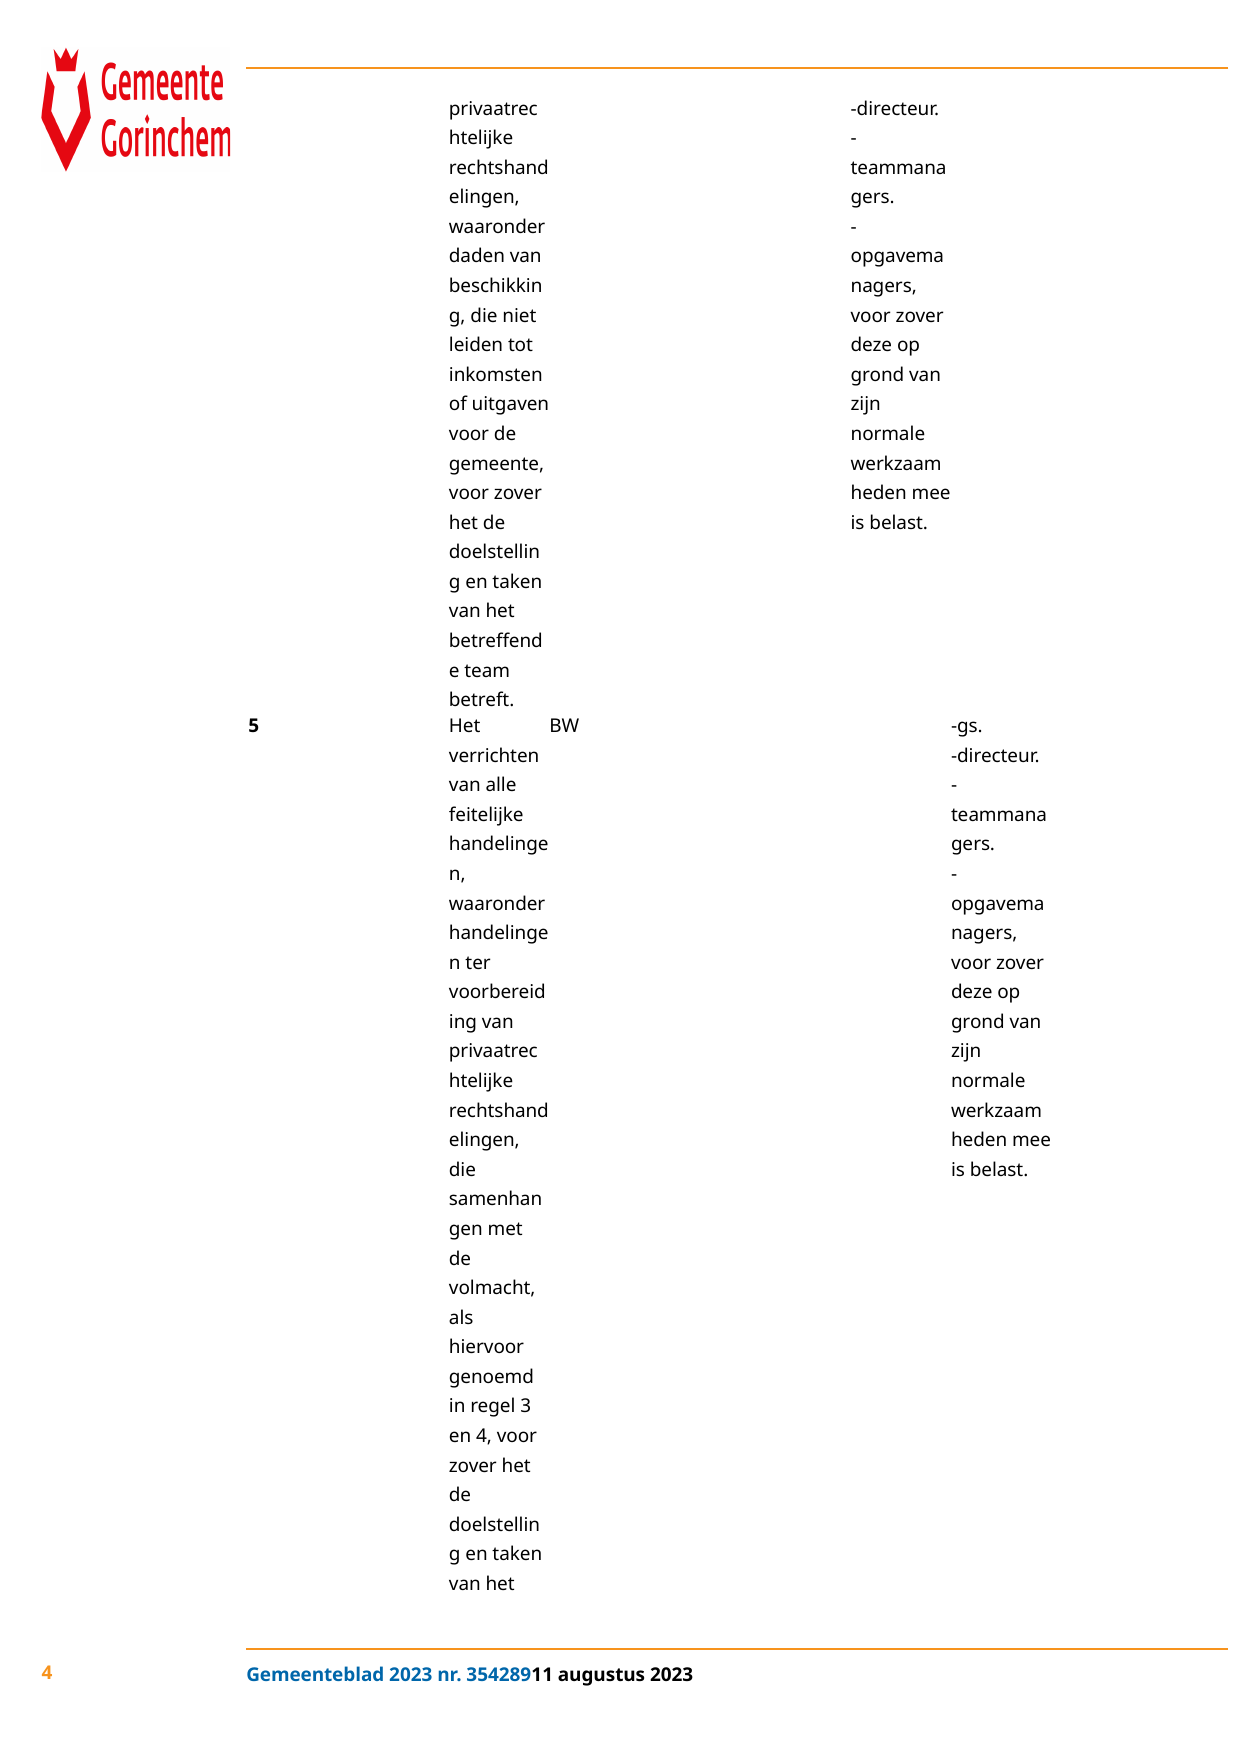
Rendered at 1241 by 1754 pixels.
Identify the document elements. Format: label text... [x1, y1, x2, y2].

table_cell [750, 712, 850, 1596]
table_cell [750, 95, 850, 712]
table_cell [348, 712, 449, 1596]
table_cell -directeur. -teammanagers. -opgavemanagers, voor zover deze op grond van zijn normale werkzaamheden mee is belast. [850, 95, 951, 712]
table_cell [1051, 95, 1152, 712]
table_cell [348, 95, 449, 712]
table_cell [850, 712, 951, 1596]
table_cell -gs. -directeur. - teammanagers. - opgavemanagers, voor zover deze op grond van zijn normale werkzaamheden mee is belast. [951, 712, 1051, 1596]
table_cell [951, 95, 1051, 712]
table_cell [1051, 712, 1152, 1596]
table_cell [650, 712, 750, 1596]
picture [41, 47, 231, 172]
table_cell Het verrichten van alle feitelijke handelingen, waaronder handelingen ter voorbereiding van privaatrechtelijke rechtshandelingen, die samenhangen met de volmacht, als hiervoor genoemd in regel 3 en 4, voor zover het de doelstelling en taken van het [449, 712, 549, 1596]
table_cell [549, 95, 649, 712]
table_cell 5 [248, 712, 348, 1596]
table_cell privaatrechtelijke rechtshandelingen, waaronder daden van beschikking, die niet leiden tot inkomsten of uitgaven voor de gemeente, voor zover het de doelstelling en taken van het betreffende team betreft. [449, 95, 549, 712]
table_cell BW [549, 712, 649, 1596]
table_cell [650, 95, 750, 712]
table_cell [248, 95, 348, 712]
